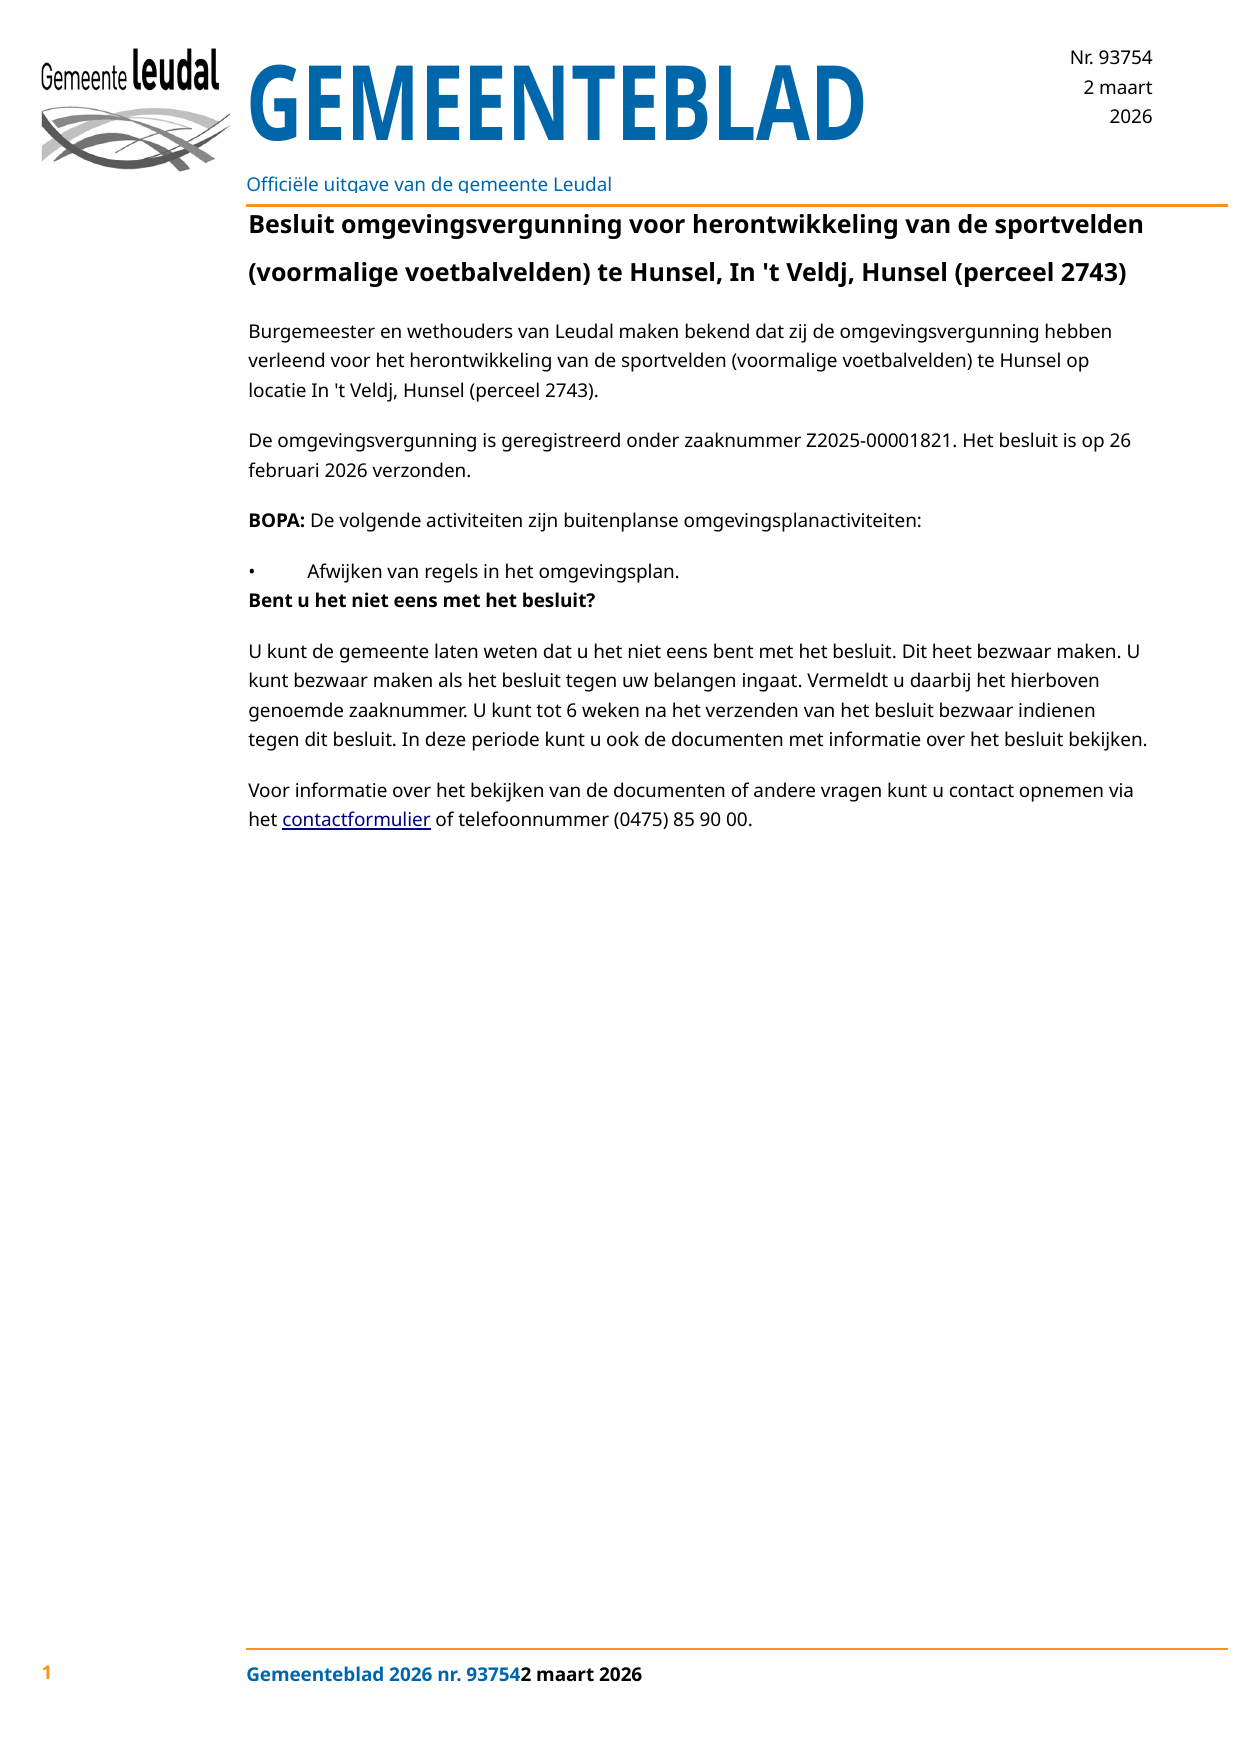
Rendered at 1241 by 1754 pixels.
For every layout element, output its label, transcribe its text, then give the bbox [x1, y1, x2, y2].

text BOPA: De volgende activiteiten zijn buitenplanse omgevingsplanactiviteiten: [248, 507, 1152, 533]
text Burgemeester en wethouders van Leudal maken bekend dat zij de omgevingsvergunning hebben verleend voor het herontwikkeling van de sportvelden (voormalige voetbalvelden) te Hunsel op locatie In 't Veldj, Hunsel (perceel 2743). [248, 318, 1152, 403]
text Voor informatie over het bekijken van de documenten of andere vragen kunt u contact opnemen via het contactformulier of telefoonnummer (0475) 85 90 00. [248, 777, 1152, 832]
text Besluit omgevingsvergunning voor herontwikkeling van de sportvelden (voormalige voetbalvelden) te Hunsel, In 't Veldj, Hunsel (perceel 2743) [248, 207, 1152, 288]
picture [41, 47, 231, 172]
text U kunt de gemeente laten weten dat u het niet eens bent met het besluit. Dit heet bezwaar maken. U kunt bezwaar maken als het besluit tegen uw belangen ingaat. Vermeldt u daarbij het hierboven genoemde zaaknummer. U kunt tot 6 weken na het verzenden van het besluit bezwaar indienen tegen dit besluit. In deze periode kunt u ook de documenten met informatie over het besluit bekijken. [248, 638, 1152, 752]
text Bent u het niet eens met het besluit? [248, 587, 1152, 613]
list Afwijken van regels in het omgevingsplan. [248, 558, 1152, 584]
text De omgevingsvergunning is geregistreerd onder zaaknummer Z2025-00001821. Het besluit is op 26 februari 2026 verzonden. [248, 427, 1152, 483]
